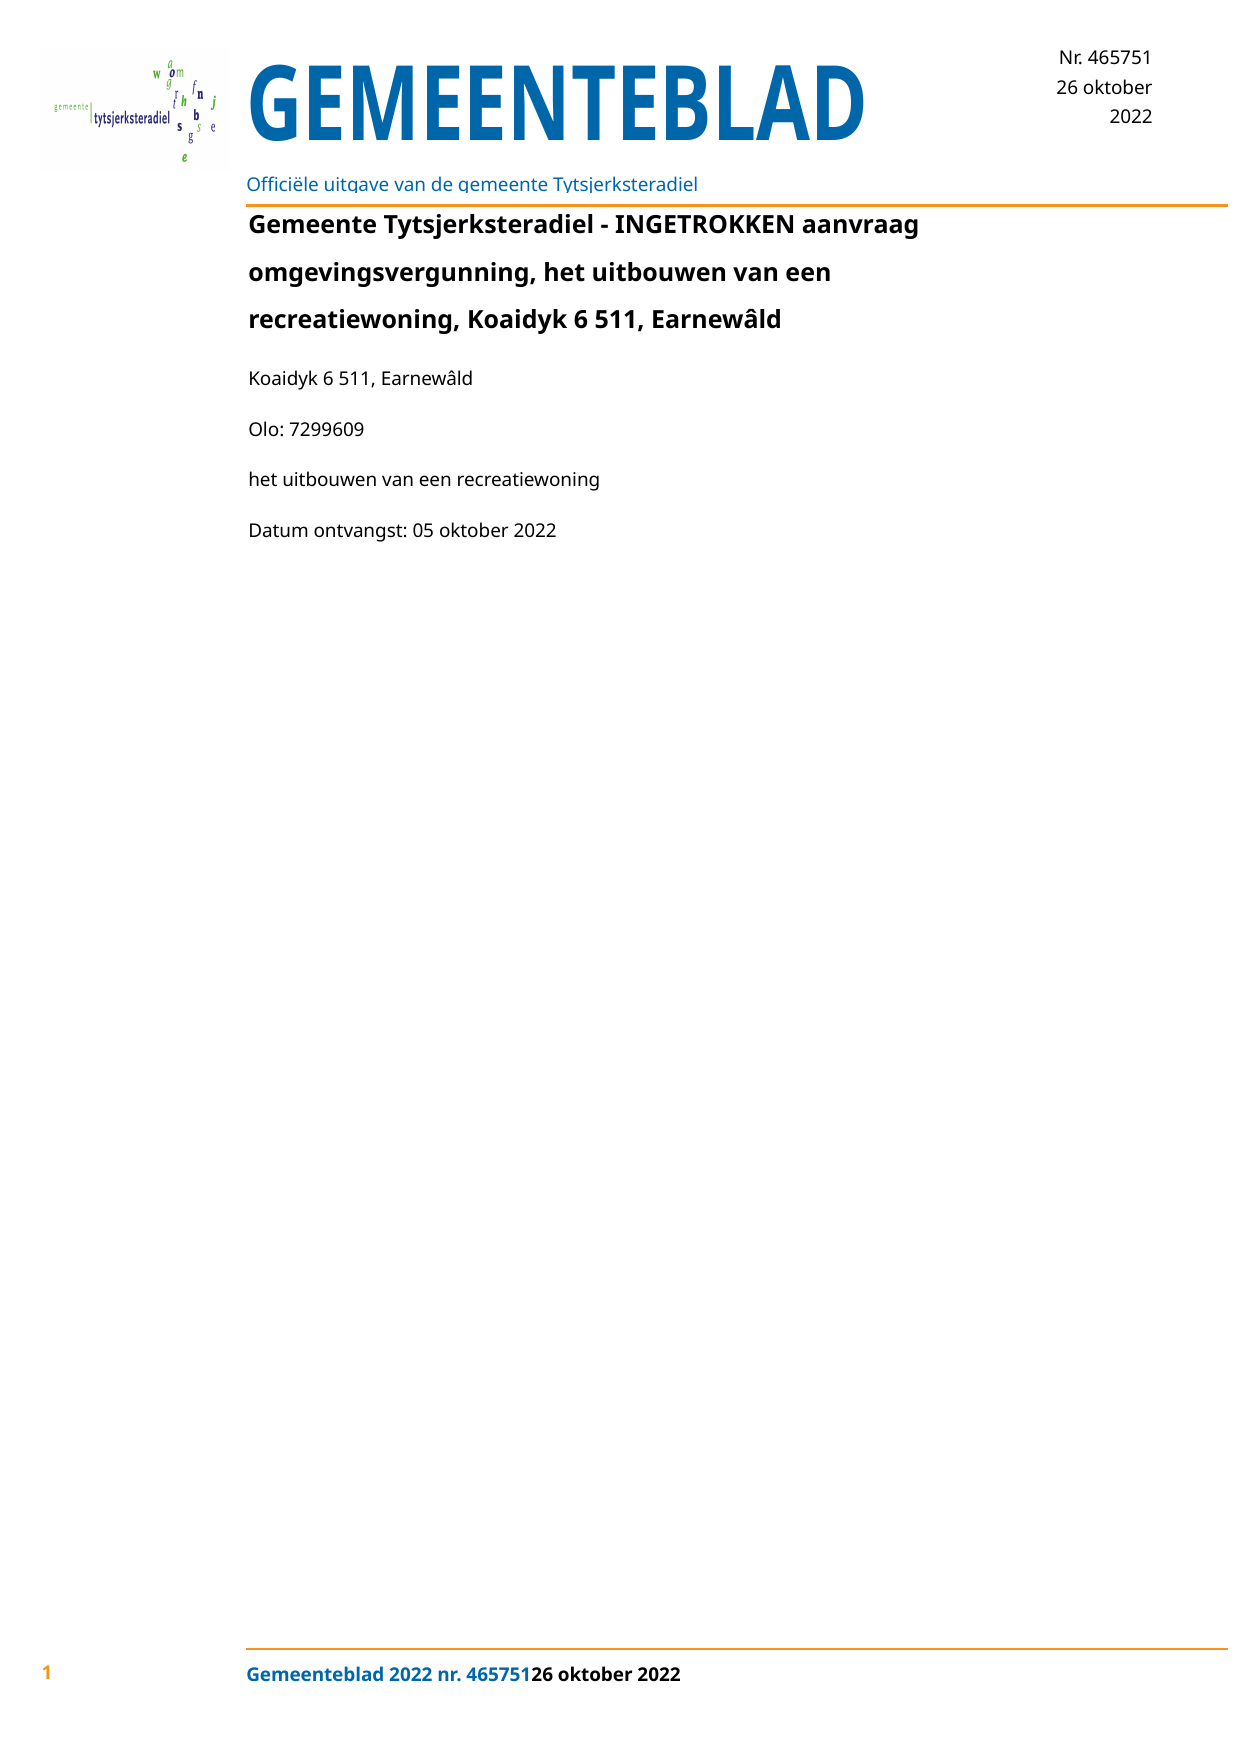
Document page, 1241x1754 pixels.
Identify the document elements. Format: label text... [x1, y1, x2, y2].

text Datum ontvangst: 05 oktober 2022 [248, 517, 1152, 542]
picture [41, 47, 231, 172]
text Gemeente Tytsjerksteradiel - INGETROKKEN aanvraag omgevingsvergunning, het uitbouwen van een recreatiewoning, Koaidyk 6 511, Earnewâld [248, 207, 1152, 336]
text Olo: 7299609 [248, 416, 1152, 442]
text Koaidyk 6 511, Earnewâld [248, 366, 1152, 391]
text het uitbouwen van een recreatiewoning [248, 466, 1152, 492]
